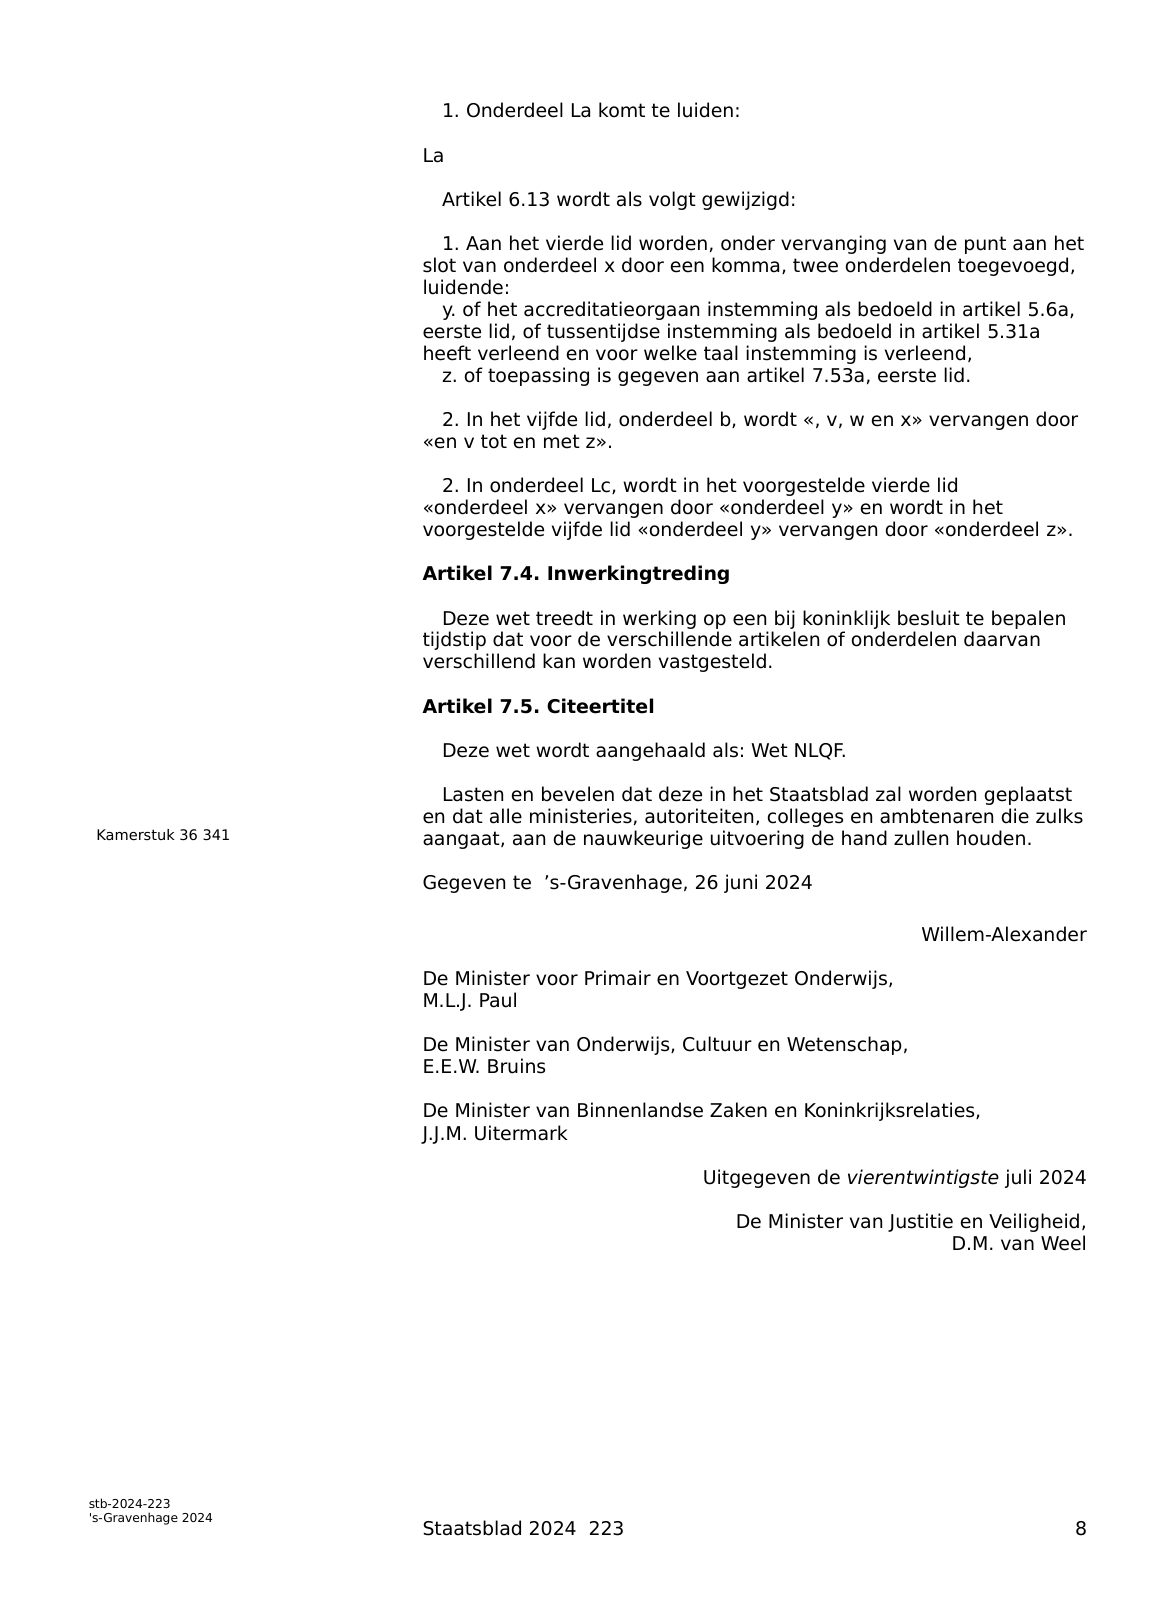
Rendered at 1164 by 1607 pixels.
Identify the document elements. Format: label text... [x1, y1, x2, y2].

text z. of toepassing is gegeven aan artikel 7.53a, eerste lid. [422, 365, 1087, 387]
text La [422, 144, 1087, 167]
text De Minister voor Primair en Voortgezet Onderwijs, M.L.J. Paul [422, 968, 1087, 1012]
text Uitgegeven de vierentwintigste juli 2024 [422, 1167, 1087, 1188]
text Gegeven te ’s-Gravenhage, 26 juni 2024 [422, 872, 1087, 894]
text Artikel 6.13 wordt als volgt gewijzigd: [422, 189, 1087, 211]
text Lasten en bevelen dat deze in het Staatsblad zal worden geplaatst en dat alle ministeries, autoriteiten, colleges en ambtenaren die zulks aangaat, aan de nauwkeurige uitvoering de hand zullen houden. [422, 784, 1087, 850]
subtitle Artikel 7.4. Inwerkingtreding [422, 563, 1087, 585]
subtitle Artikel 7.5. Citeertitel [422, 696, 1087, 717]
text De Minister van Onderwijs, Cultuur en Wetenschap, E.E.W. Bruins [422, 1034, 1087, 1078]
text 2. In het vijfde lid, onderdeel b, wordt «, v, w en x» vervangen door «en v tot en met z». [422, 409, 1087, 453]
text 's-Gravenhage 2024 [88, 1511, 323, 1525]
text Deze wet treedt in werking op een bij koninklijk besluit te bepalen tijdstip dat voor de verschillende artikelen of onderdelen daarvan verschillend kan worden vastgesteld. [422, 607, 1087, 673]
text 2. In onderdeel Lc, wordt in het voorgestelde vierde lid «onderdeel x» vervangen door «onderdeel y» en wordt in het voorgestelde vijfde lid «onderdeel y» vervangen door «onderdeel z». [422, 475, 1087, 541]
text stb-2024-223 [88, 1497, 323, 1511]
text 1. Aan het vierde lid worden, onder vervanging van de punt aan het slot van onderdeel x door een komma, twee onderdelen toegevoegd, luidende: [422, 233, 1087, 299]
text y. of het accreditatieorgaan instemming als bedoeld in artikel 5.6a, eerste lid, of tussentijdse instemming als bedoeld in artikel 5.31a heeft verleend en voor welke taal instemming is verleend, [422, 299, 1087, 365]
text Deze wet wordt aangehaald als: Wet NLQF. [422, 740, 1087, 762]
text Kamerstuk 36 341 [77, 827, 396, 844]
text 1. Onderdeel La komt te luiden: [422, 100, 1087, 122]
text Willem-Alexander [422, 924, 1087, 946]
text De Minister van Justitie en Veiligheid, D.M. van Weel [422, 1211, 1087, 1255]
text De Minister van Binnenlandse Zaken en Koninkrijksrelaties, J.J.M. Uitermark [422, 1100, 1087, 1144]
